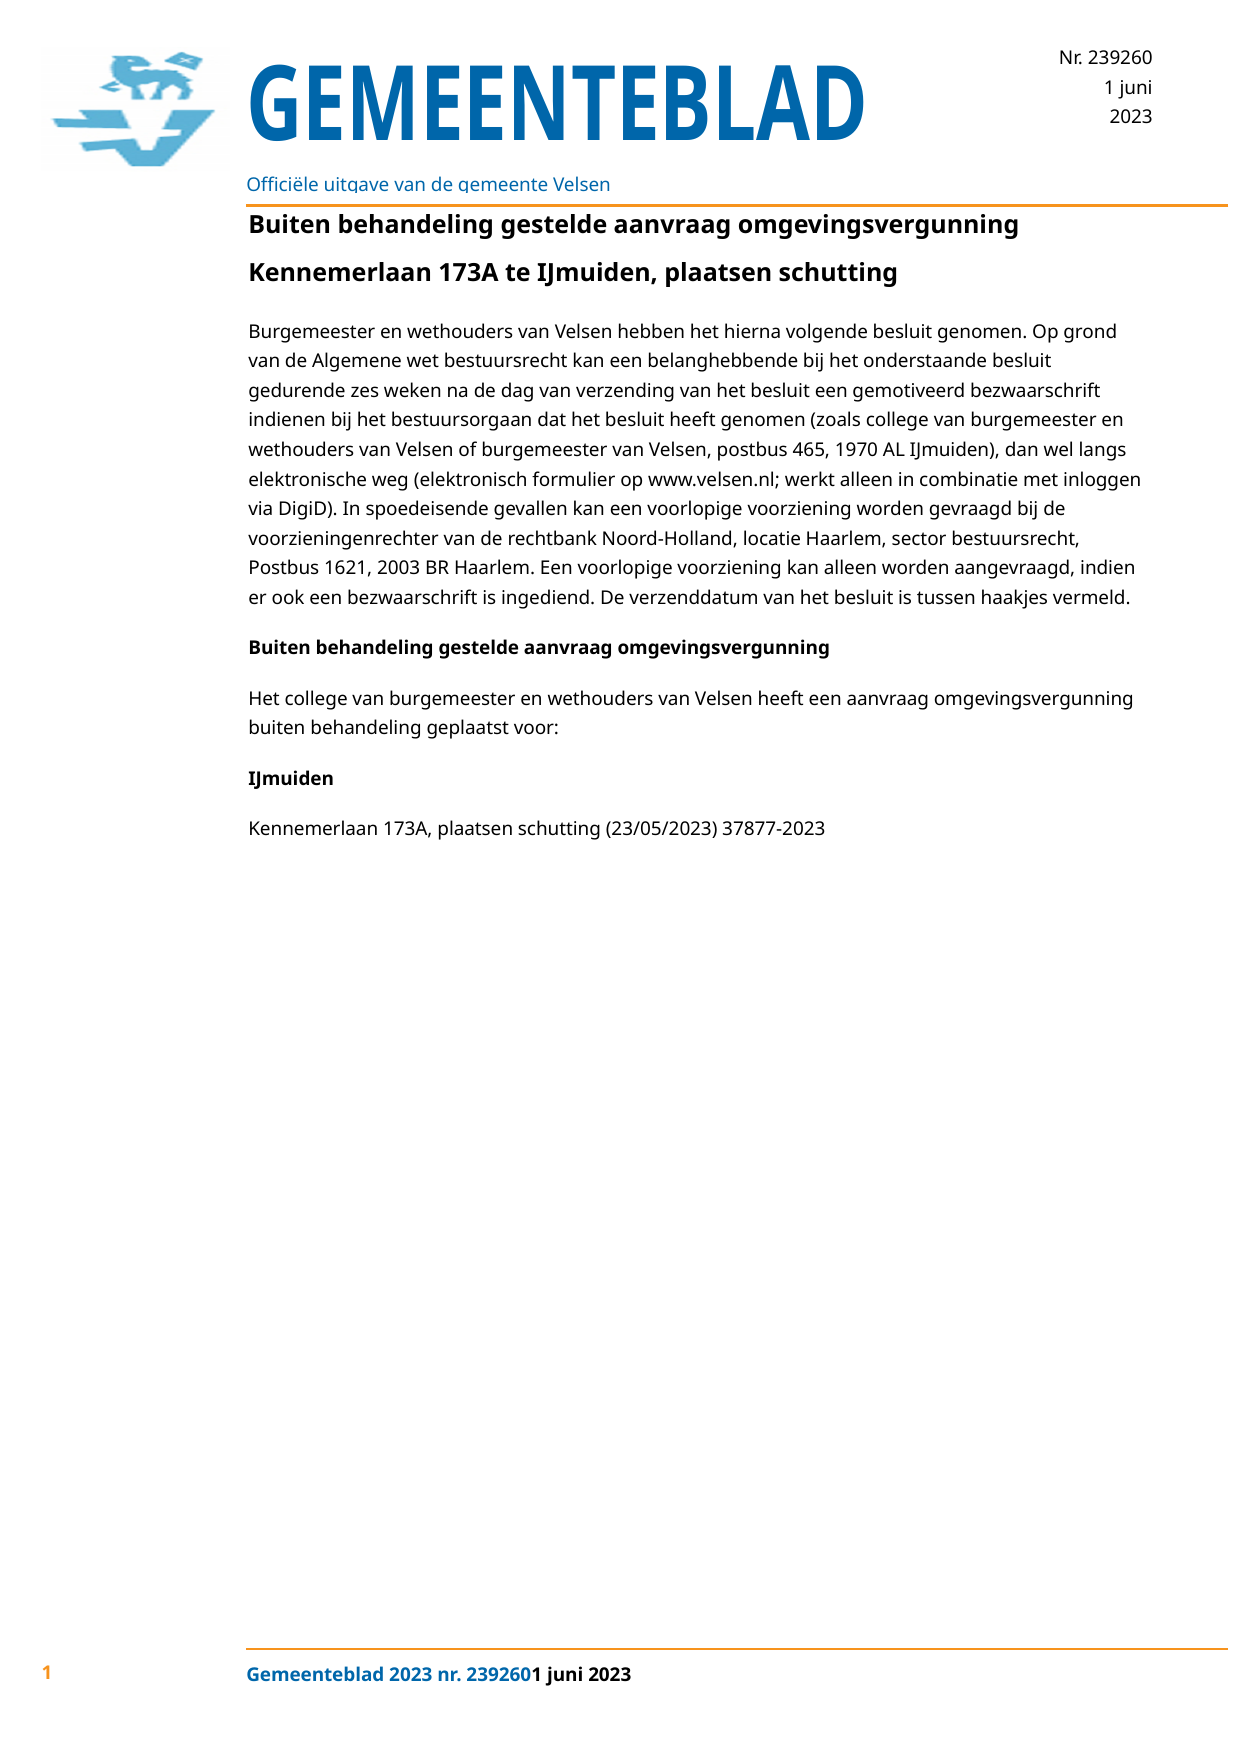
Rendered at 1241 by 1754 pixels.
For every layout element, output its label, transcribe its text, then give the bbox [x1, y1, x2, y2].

text Buiten behandeling gestelde aanvraag omgevingsvergunning Kennemerlaan 173A te IJmuiden, plaatsen schutting [248, 207, 1152, 288]
picture [41, 47, 231, 172]
text IJmuiden [248, 765, 1152, 791]
text Kennemerlaan 173A, plaatsen schutting (23/05/2023) 37877-2023 [248, 815, 1152, 841]
text Burgemeester en wethouders van Velsen hebben het hierna volgende besluit genomen. Op grond van de Algemene wet bestuursrecht kan een belanghebbende bij het onderstaande besluit gedurende zes weken na de dag van verzending van het besluit een gemotiveerd bezwaarschrift indienen bij het bestuursorgaan dat het besluit heeft genomen (zoals college van burgemeester en wethouders van Velsen of burgemeester van Velsen, postbus 465, 1970 AL IJmuiden), dan wel langs elektronische weg (elektronisch formulier op www.velsen.nl; werkt alleen in combinatie met inloggen via DigiD). In spoedeisende gevallen kan een voorlopige voorziening worden gevraagd bij de voorzieningenrechter van de rechtbank Noord-Holland, locatie Haarlem, sector bestuursrecht, Postbus 1621, 2003 BR Haarlem. Een voorlopige voorziening kan alleen worden aangevraagd, indien er ook een bezwaarschrift is ingediend. De verzenddatum van het besluit is tussen haakjes vermeld. [248, 318, 1152, 610]
text Het college van burgemeester en wethouders van Velsen heeft een aanvraag omgevingsvergunning buiten behandeling geplaatst voor: [248, 685, 1152, 740]
text Buiten behandeling gestelde aanvraag omgevingsvergunning [248, 634, 1152, 660]
